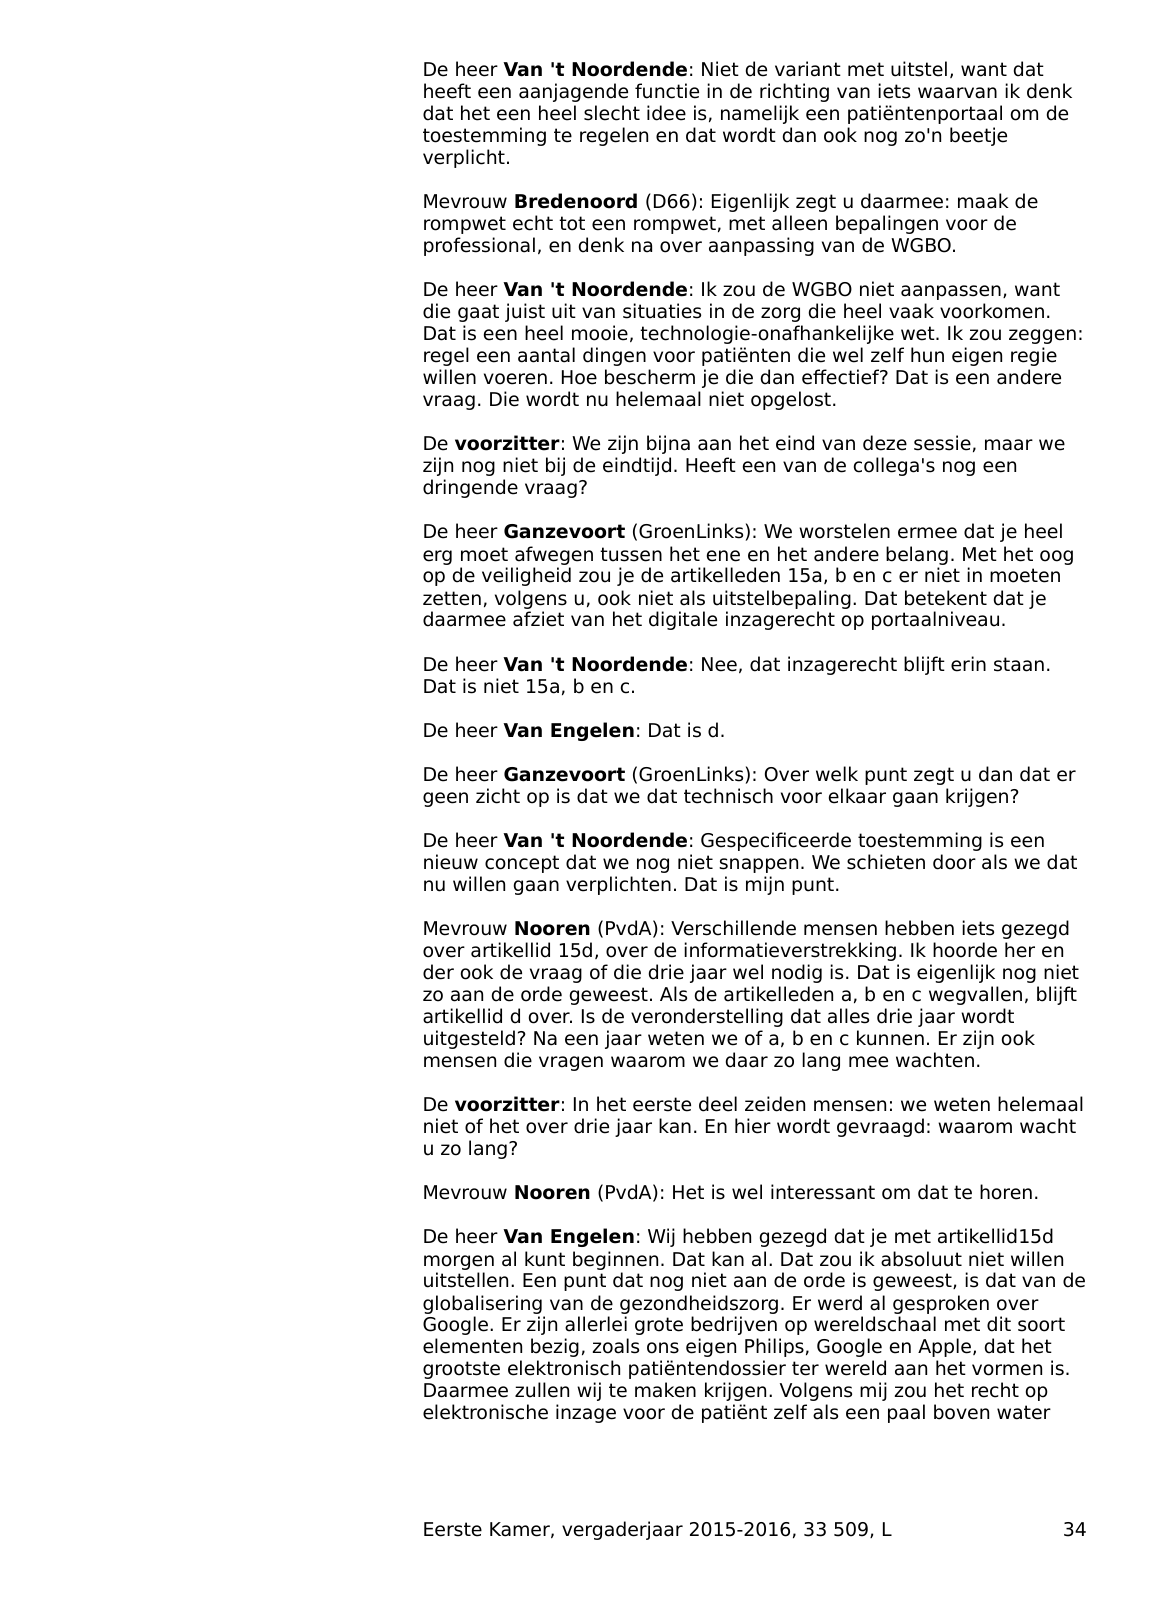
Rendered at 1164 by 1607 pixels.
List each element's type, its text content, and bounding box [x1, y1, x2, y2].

text De voorzitter: In het eerste deel zeiden mensen: we weten helemaal niet of het over drie jaar kan. En hier wordt gevraagd: waarom wacht u zo lang? [422, 1094, 1087, 1160]
text Mevrouw Nooren (PvdA): Het is wel interessant om dat te horen. [422, 1182, 1087, 1204]
text De heer Van 't Noordende: Gespecificeerde toestemming is een nieuw concept dat we nog niet snappen. We schieten door als we dat nu willen gaan verplichten. Dat is mijn punt. [422, 830, 1087, 896]
text De heer Ganzevoort (GroenLinks): We worstelen ermee dat je heel erg moet afwegen tussen het ene en het andere belang. Met het oog op de veiligheid zou je de artikelleden 15a, b en c er niet in moeten zetten, volgens u, ook niet als uitstelbepaling. Dat betekent dat je daarmee afziet van het digitale inzagerecht op portaalniveau. [422, 521, 1087, 631]
text De heer Ganzevoort (GroenLinks): Over welk punt zegt u dan dat er geen zicht op is dat we dat technisch voor elkaar gaan krijgen? [422, 764, 1087, 808]
text De heer Van 't Noordende: Nee, dat inzagerecht blijft erin staan. Dat is niet 15a, b en c. [422, 653, 1087, 697]
text De heer Van Engelen: Dat is d. [422, 720, 1087, 742]
text De voorzitter: We zijn bijna aan het eind van deze sessie, maar we zijn nog niet bij de eindtijd. Heeft een van de collega's nog een dringende vraag? [422, 433, 1087, 499]
text De heer Van 't Noordende: Niet de variant met uitstel, want dat heeft een aanjagende functie in de richting van iets waarvan ik denk dat het een heel slecht idee is, namelijk een patiëntenportaal om de toestemming te regelen en dat wordt dan ook nog zo'n beetje verplicht. [422, 59, 1087, 169]
text Mevrouw Bredenoord (D66): Eigenlijk zegt u daarmee: maak de rompwet echt tot een rompwet, met alleen bepalingen voor de professional, en denk na over aanpassing van de WGBO. [422, 191, 1087, 257]
text De heer Van 't Noordende: Ik zou de WGBO niet aanpassen, want die gaat juist uit van situaties in de zorg die heel vaak voorkomen. Dat is een heel mooie, technologie-onafhankelijke wet. Ik zou zeggen: regel een aantal dingen voor patiënten die wel zelf hun eigen regie willen voeren. Hoe bescherm je die dan effectief? Dat is een andere vraag. Die wordt nu helemaal niet opgelost. [422, 279, 1087, 411]
text Mevrouw Nooren (PvdA): Verschillende mensen hebben iets gezegd over artikellid 15d, over de informatieverstrekking. Ik hoorde her en der ook de vraag of die drie jaar wel nodig is. Dat is eigenlijk nog niet zo aan de orde geweest. Als de artikelleden a, b en c wegvallen, blijft artikellid d over. Is de veronderstelling dat alles drie jaar wordt uitgesteld? Na een jaar weten we of a, b en c kunnen. Er zijn ook mensen die vragen waarom we daar zo lang mee wachten. [422, 918, 1087, 1072]
text De heer Van Engelen: Wij hebben gezegd dat je met artikellid15d morgen al kunt beginnen. Dat kan al. Dat zou ik absoluut niet willen uitstellen. Een punt dat nog niet aan de orde is geweest, is dat van de globalisering van de gezondheidszorg. Er werd al gesproken over Google. Er zijn allerlei grote bedrijven op wereldschaal met dit soort elementen bezig, zoals ons eigen Philips, Google en Apple, dat het grootste elektronisch patiëntendossier ter wereld aan het vormen is. Daarmee zullen wij te maken krijgen. Volgens mij zou het recht op elektronische inzage voor de patiënt zelf als een paal boven water [422, 1226, 1087, 1424]
